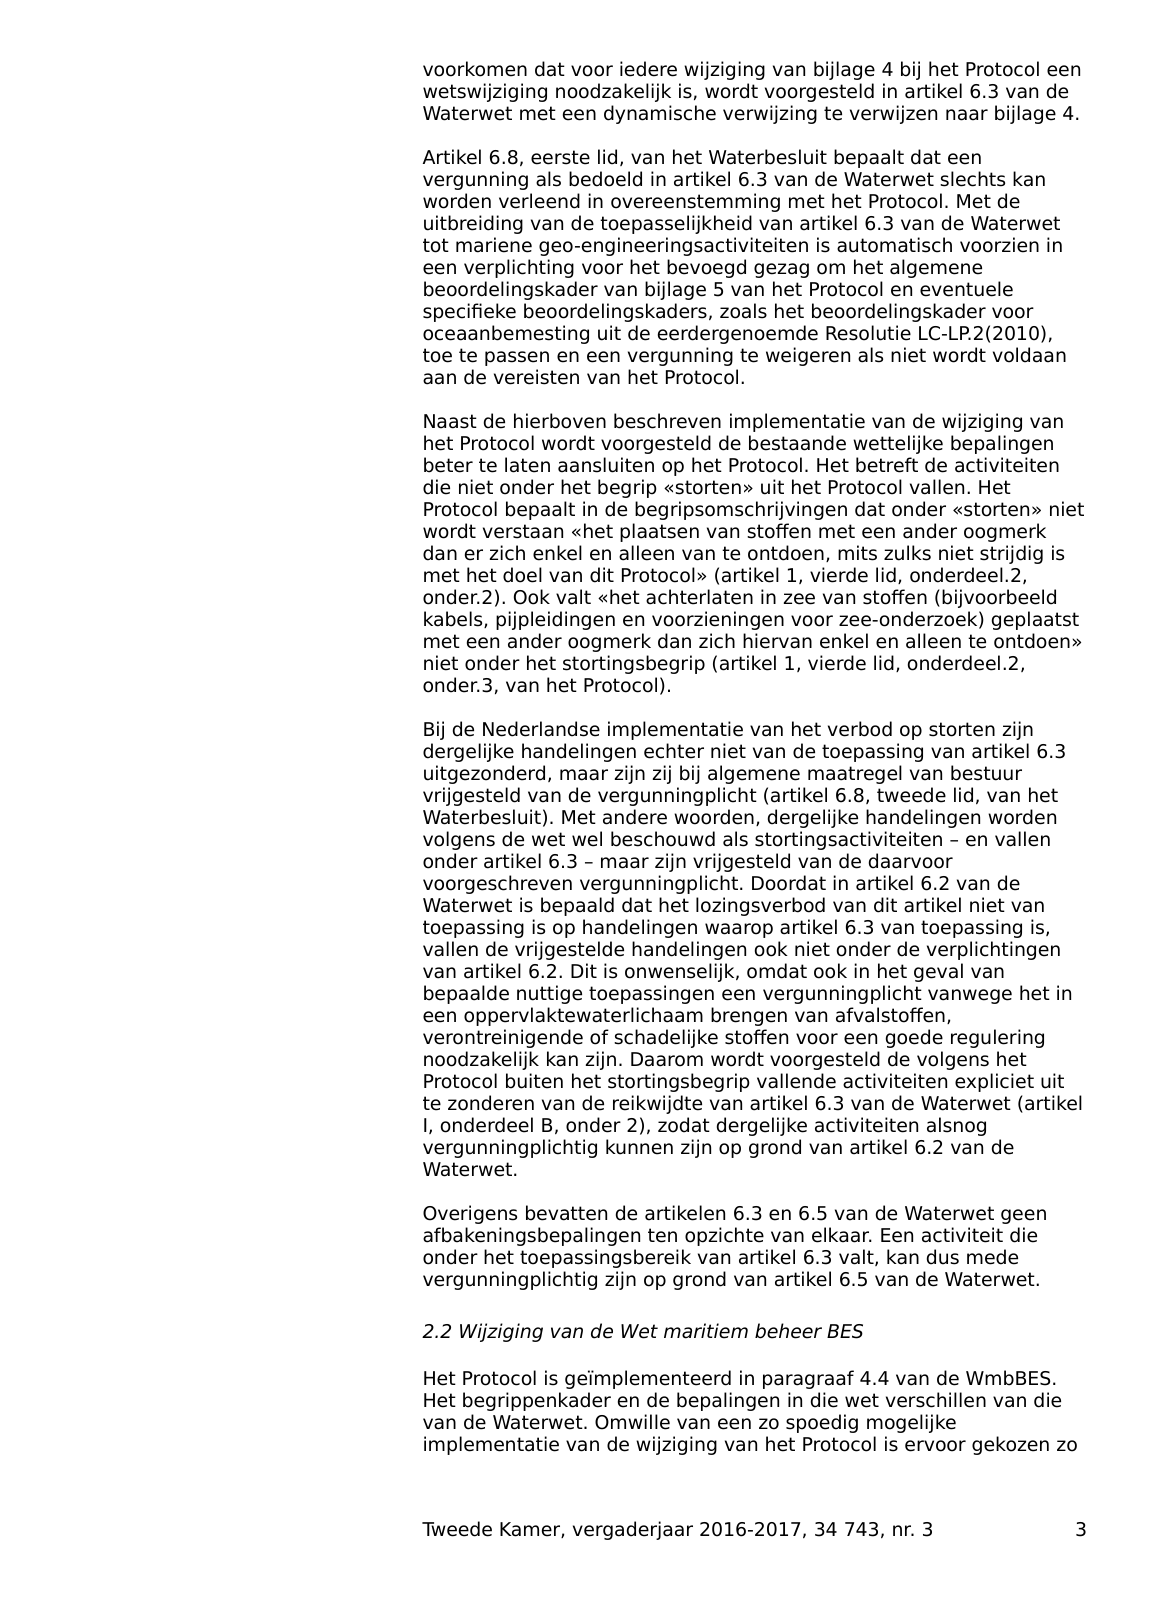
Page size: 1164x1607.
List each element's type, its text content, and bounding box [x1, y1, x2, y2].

subtitle 2.2 Wijziging van de Wet maritiem beheer BES [422, 1321, 1087, 1343]
text Bij de Nederlandse implementatie van het verbod op storten zijn dergelijke handelingen echter niet van de toepassing van artikel 6.3 uitgezonderd, maar zijn zij bij algemene maatregel van bestuur vrijgesteld van de vergunningplicht (artikel 6.8, tweede lid, van het Waterbesluit). Met andere woorden, dergelijke handelingen worden volgens de wet wel beschouwd als stortingsactiviteiten – en vallen onder artikel 6.3 – maar zijn vrijgesteld van de daarvoor voorgeschreven vergunningplicht. Doordat in artikel 6.2 van de Waterwet is bepaald dat het lozingsverbod van dit artikel niet van toepassing is op handelingen waarop artikel 6.3 van toepassing is, vallen de vrijgestelde handelingen ook niet onder de verplichtingen van artikel 6.2. Dit is onwenselijk, omdat ook in het geval van bepaalde nuttige toepassingen een vergunningplicht vanwege het in een oppervlaktewaterlichaam brengen van afvalstoffen, verontreinigende of schadelijke stoffen voor een goede regulering noodzakelijk kan zijn. Daarom wordt voorgesteld de volgens het Protocol buiten het stortingsbegrip vallende activiteiten expliciet uit te zonderen van de reikwijdte van artikel 6.3 van de Waterwet (artikel I, onderdeel B, onder 2), zodat dergelijke activiteiten alsnog vergunningplichtig kunnen zijn op grond van artikel 6.2 van de Waterwet. [422, 719, 1087, 1181]
text Naast de hierboven beschreven implementatie van de wijziging van het Protocol wordt voorgesteld de bestaande wettelijke bepalingen beter te laten aansluiten op het Protocol. Het betreft de activiteiten die niet onder het begrip «storten» uit het Protocol vallen. Het Protocol bepaalt in de begripsomschrijvingen dat onder «storten» niet wordt verstaan «het plaatsen van stoffen met een ander oogmerk dan er zich enkel en alleen van te ontdoen, mits zulks niet strijdig is met het doel van dit Protocol» (artikel 1, vierde lid, onderdeel.2, onder.2). Ook valt «het achterlaten in zee van stoffen (bijvoorbeeld kabels, pijpleidingen en voorzieningen voor zee-onderzoek) geplaatst met een ander oogmerk dan zich hiervan enkel en alleen te ontdoen» niet onder het stortingsbegrip (artikel 1, vierde lid, onderdeel.2, onder.3, van het Protocol). [422, 411, 1087, 697]
text Het Protocol is geïmplementeerd in paragraaf 4.4 van de WmbBES. Het begrippenkader en de bepalingen in die wet verschillen van die van de Waterwet. Omwille van een zo spoedig mogelijke implementatie van de wijziging van het Protocol is ervoor gekozen zo [422, 1368, 1087, 1456]
text Overigens bevatten de artikelen 6.3 en 6.5 van de Waterwet geen afbakeningsbepalingen ten opzichte van elkaar. Een activiteit die onder het toepassingsbereik van artikel 6.3 valt, kan dus mede vergunningplichtig zijn op grond van artikel 6.5 van de Waterwet. [422, 1203, 1087, 1291]
text Artikel 6.8, eerste lid, van het Waterbesluit bepaalt dat een vergunning als bedoeld in artikel 6.3 van de Waterwet slechts kan worden verleend in overeenstemming met het Protocol. Met de uitbreiding van de toepasselijkheid van artikel 6.3 van de Waterwet tot mariene geo-engineeringsactiviteiten is automatisch voorzien in een verplichting voor het bevoegd gezag om het algemene beoordelingskader van bijlage 5 van het Protocol en eventuele specifieke beoordelingskaders, zoals het beoordelingskader voor oceaanbemesting uit de eerdergenoemde Resolutie LC-LP.2(2010), toe te passen en een vergunning te weigeren als niet wordt voldaan aan de vereisten van het Protocol. [422, 147, 1087, 389]
text voorkomen dat voor iedere wijziging van bijlage 4 bij het Protocol een wetswijziging noodzakelijk is, wordt voorgesteld in artikel 6.3 van de Waterwet met een dynamische verwijzing te verwijzen naar bijlage 4. [422, 59, 1087, 125]
